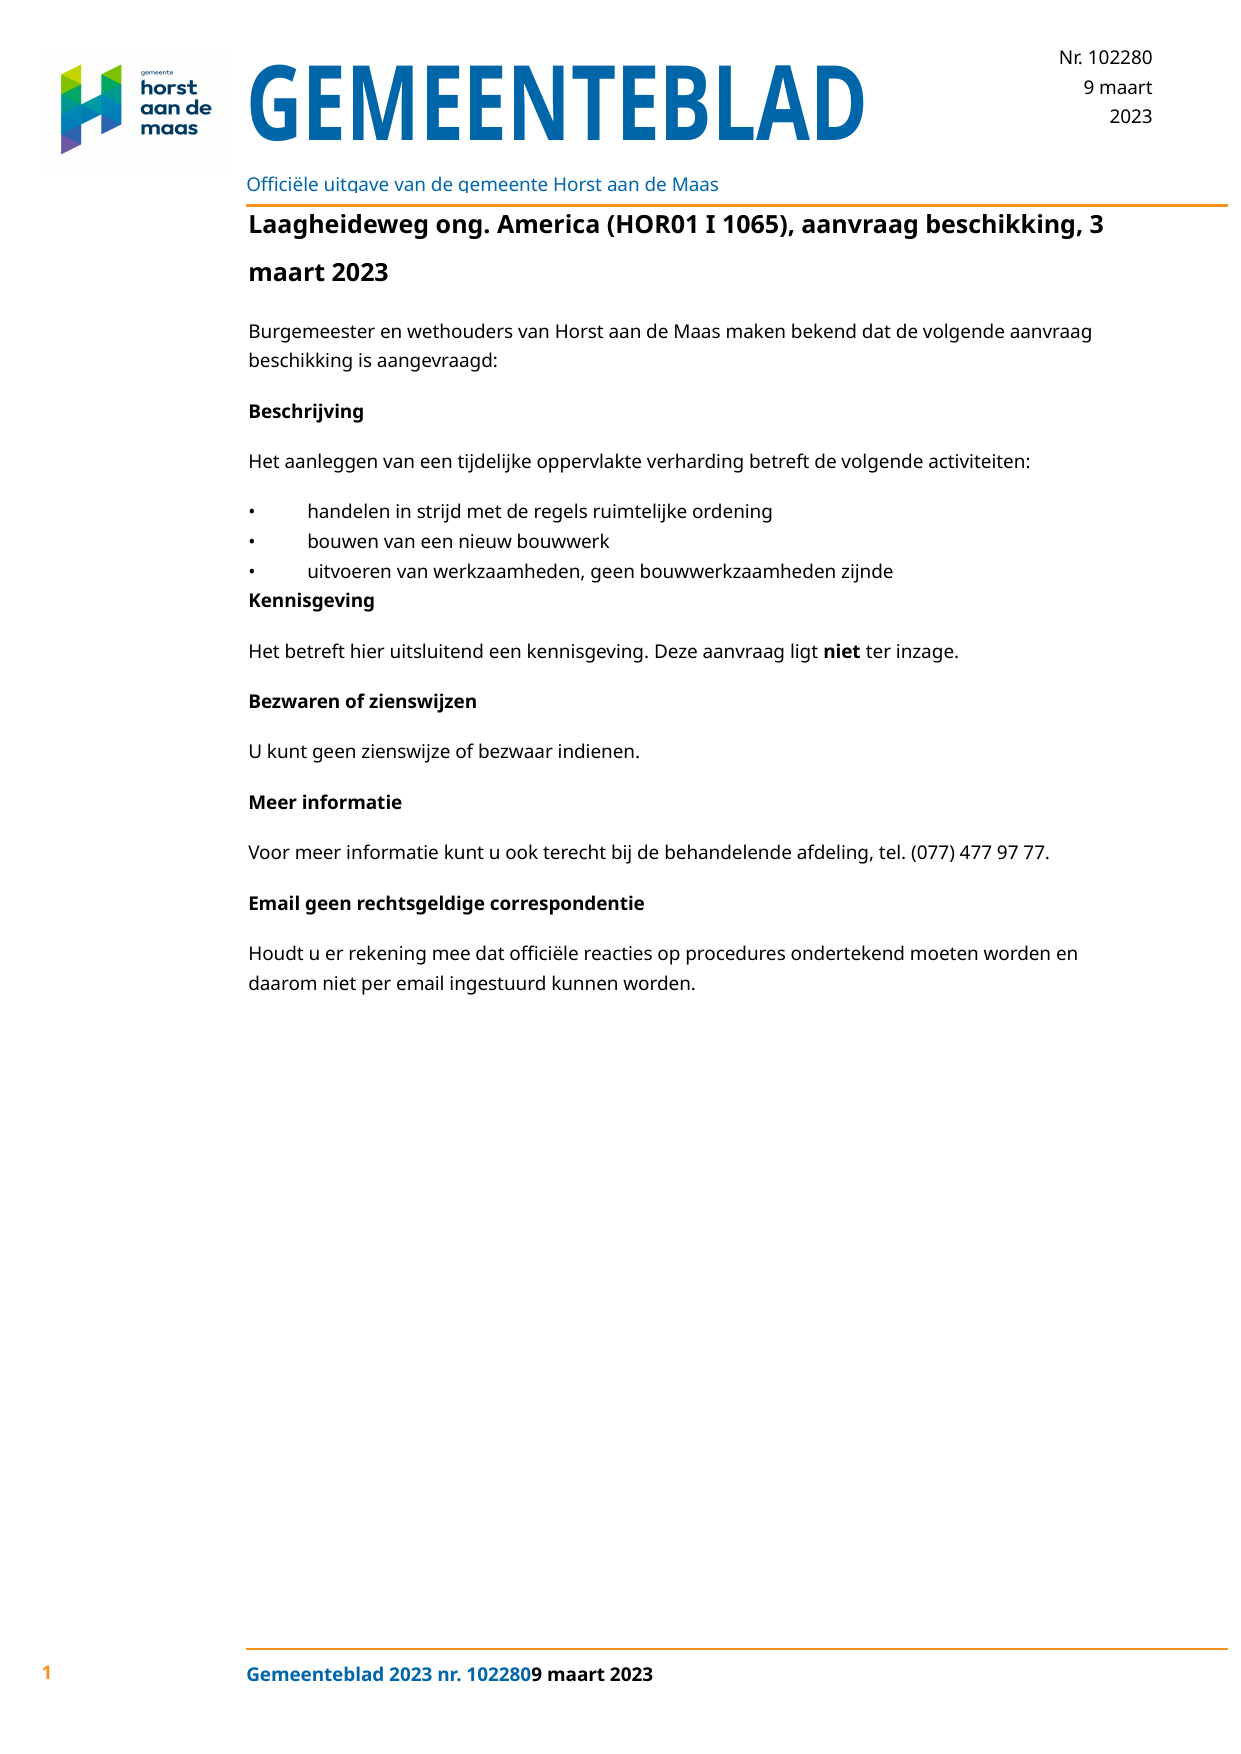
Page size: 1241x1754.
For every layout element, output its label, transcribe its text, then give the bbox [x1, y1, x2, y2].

list uitvoeren van werkzaamheden, geen bouwwerkzaamheden zijnde [248, 558, 1152, 584]
text Bezwaren of zienswijzen [248, 688, 1152, 714]
text Het aanleggen van een tijdelijke oppervlakte verharding betreft de volgende activiteiten: [248, 448, 1152, 474]
text Kennisgeving [248, 587, 1152, 613]
text U kunt geen zienswijze of bezwaar indienen. [248, 739, 1152, 764]
list handelen in strijd met de regels ruimtelijke ordening [248, 499, 1152, 524]
text Het betreft hier uitsluitend een kennisgeving. Deze aanvraag ligt niet ter inzage. [248, 638, 1152, 664]
text Beschrijving [248, 398, 1152, 424]
text Houdt u er rekening mee dat officiële reacties op procedures ondertekend moeten worden en daarom niet per email ingestuurd kunnen worden. [248, 940, 1152, 996]
text Email geen rechtsgeldige correspondentie [248, 890, 1152, 916]
text Meer informatie [248, 789, 1152, 815]
text Burgemeester en wethouders van Horst aan de Maas maken bekend dat de volgende aanvraag beschikking is aangevraagd: [248, 318, 1152, 373]
text Voor meer informatie kunt u ook terecht bij de behandelende afdeling, tel. (077) 477 97 77. [248, 839, 1152, 865]
text Laagheideweg ong. America (HOR01 I 1065), aanvraag beschikking, 3 maart 2023 [248, 207, 1152, 288]
list bouwen van een nieuw bouwwerk [248, 528, 1152, 554]
picture [41, 47, 231, 172]
